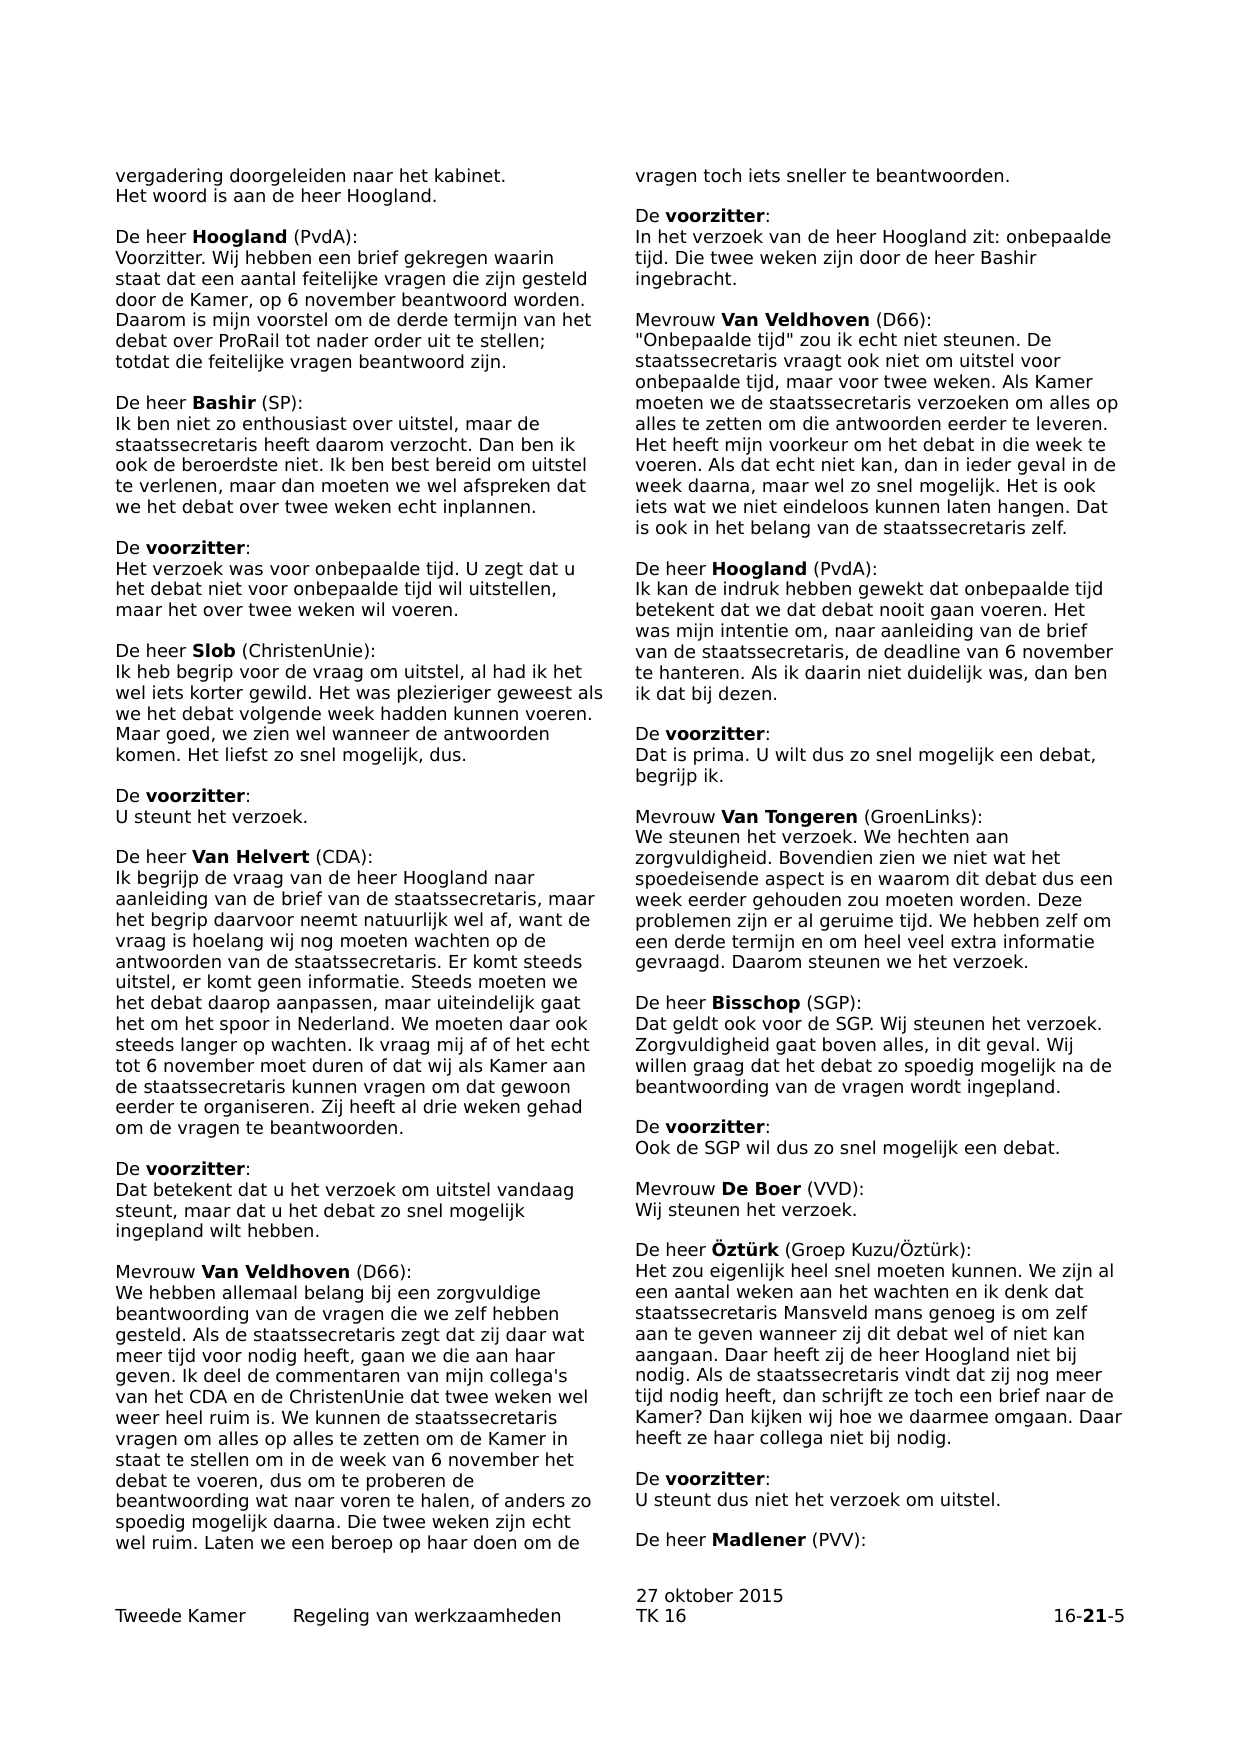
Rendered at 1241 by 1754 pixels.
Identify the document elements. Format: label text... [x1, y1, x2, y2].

text U steunt dus niet het verzoek om uitstel. [635, 1489, 1125, 1510]
text Mevrouw Van Veldhoven (D66): [635, 309, 1125, 330]
text Voorzitter. Wij hebben een brief gekregen waarin staat dat een aantal feitelijke vragen die zijn gesteld door de Kamer, op 6 november beantwoord worden. Daarom is mijn voorstel om de derde termijn van het debat over ProRail tot nader order uit te stellen; totdat die feitelijke vragen beantwoord zijn. [115, 248, 605, 373]
text Het woord is aan de heer Hoogland. [115, 186, 605, 207]
text De heer Bisschop (SGP): [635, 993, 1125, 1014]
text In het verzoek van de heer Hoogland zit: onbepaalde tijd. Die twee weken zijn door de heer Bashir ingebracht. [635, 227, 1125, 289]
text Mevrouw De Boer (VVD): [635, 1179, 1125, 1199]
text De heer Öztürk (Groep Kuzu/Öztürk): [635, 1240, 1125, 1261]
text De heer Hoogland (PvdA): [115, 227, 605, 248]
text Het verzoek was voor onbepaalde tijd. U zegt dat u het debat niet voor onbepaalde tijd wil uitstellen, maar het over twee weken wil voeren. [115, 558, 605, 621]
text Ik kan de indruk hebben gewekt dat onbepaalde tijd betekent dat we dat debat nooit gaan voeren. Het was mijn intentie om, naar aanleiding van de brief van de staatssecretaris, de deadline van 6 november te hanteren. Als ik daarin niet duidelijk was, dan ben ik dat bij dezen. [635, 579, 1125, 704]
text We steunen het verzoek. We hechten aan zorgvuldigheid. Bovendien zien we niet wat het spoedeisende aspect is en waarom dit debat dus een week eerder gehouden zou moeten worden. Deze problemen zijn er al geruime tijd. We hebben zelf om een derde termijn en om heel veel extra informatie gevraagd. Daarom steunen we het verzoek. [635, 827, 1125, 973]
text De heer Hoogland (PvdA): [635, 558, 1125, 579]
text U steunt het verzoek. [115, 806, 605, 827]
text De voorzitter: [635, 206, 1125, 227]
text De heer Van Helvert (CDA): [115, 847, 605, 868]
text Ook de SGP wil dus zo snel mogelijk een debat. [635, 1138, 1125, 1159]
text Dat is prima. U wilt dus zo snel mogelijk een debat, begrijp ik. [635, 745, 1125, 787]
text De heer Slob (ChristenUnie): [115, 641, 605, 662]
text vergadering doorgeleiden naar het kabinet. [115, 165, 605, 186]
text De heer Madlener (PVV): [635, 1530, 1125, 1551]
text De voorzitter: [115, 1159, 605, 1179]
text De voorzitter: [115, 538, 605, 558]
text Dat betekent dat u het verzoek om uitstel vandaag steunt, maar dat u het debat zo snel mogelijk ingepland wilt hebben. [115, 1179, 605, 1242]
text Mevrouw Van Tongeren (GroenLinks): [635, 807, 1125, 827]
text De voorzitter: [635, 1117, 1125, 1138]
text De voorzitter: [635, 1468, 1125, 1489]
text Ik begrijp de vraag van de heer Hoogland naar aanleiding van de brief van de staatssecretaris, maar het begrip daarvoor neemt natuurlijk wel af, want de vraag is hoelang wij nog moeten wachten op de antwoorden van de staatssecretaris. Er komt steeds uitstel, er komt geen informatie. Steeds moeten we het debat daarop aanpassen, maar uiteindelijk gaat het om het spoor in Nederland. We moeten daar ook steeds langer op wachten. Ik vraag mij af of het echt tot 6 november moet duren of dat wij als Kamer aan de staatssecretaris kunnen vragen om dat gewoon eerder te organiseren. Zij heeft al drie weken gehad om de vragen te beantwoorden. [115, 868, 605, 1139]
text Mevrouw Van Veldhoven (D66): [115, 1262, 605, 1283]
text Ik heb begrip voor de vraag om uitstel, al had ik het wel iets korter gewild. Het was plezieriger geweest als we het debat volgende week hadden kunnen voeren. Maar goed, we zien wel wanneer de antwoorden komen. Het liefst zo snel mogelijk, dus. [115, 662, 605, 766]
text Dat geldt ook voor de SGP. Wij steunen het verzoek. Zorgvuldigheid gaat boven alles, in dit geval. Wij willen graag dat het debat zo spoedig mogelijk na de beantwoording van de vragen wordt ingepland. [635, 1014, 1125, 1097]
text De voorzitter: [635, 724, 1125, 745]
text We hebben allemaal belang bij een zorgvuldige beantwoording van de vragen die we zelf hebben gesteld. Als de staatssecretaris zegt dat zij daar wat meer tijd voor nodig heeft, gaan we die aan haar geven. Ik deel de commentaren van mijn collega's van het CDA en de ChristenUnie dat twee weken wel weer heel ruim is. We kunnen de staatssecretaris vragen om alles op alles te zetten om de Kamer in staat te stellen om in de week van 6 november het debat te voeren, dus om te proberen de beantwoording wat naar voren te halen, of anders zo spoedig mogelijk daarna. Die twee weken zijn echt wel ruim. Laten we een beroep op haar doen om de [115, 1283, 605, 1554]
text De voorzitter: [115, 786, 605, 806]
text vragen toch iets sneller te beantwoorden. [635, 165, 1125, 186]
text De heer Bashir (SP): [115, 393, 605, 413]
text "Onbepaalde tijd" zou ik echt niet steunen. De staatssecretaris vraagt ook niet om uitstel voor onbepaalde tijd, maar voor twee weken. Als Kamer moeten we de staatssecretaris verzoeken om alles op alles te zetten om die antwoorden eerder te leveren. Het heeft mijn voorkeur om het debat in die week te voeren. Als dat echt niet kan, dan in ieder geval in de week daarna, maar wel zo snel mogelijk. Het is ook iets wat we niet eindeloos kunnen laten hangen. Dat is ook in het belang van de staatssecretaris zelf. [635, 330, 1125, 538]
text Wij steunen het verzoek. [635, 1199, 1125, 1220]
text Het zou eigenlijk heel snel moeten kunnen. We zijn al een aantal weken aan het wachten en ik denk dat staatssecretaris Mansveld mans genoeg is om zelf aan te geven wanneer zij dit debat wel of niet kan aangaan. Daar heeft zij de heer Hoogland niet bij nodig. Als de staatssecretaris vindt dat zij nog meer tijd nodig heeft, dan schrijft ze toch een brief naar de Kamer? Dan kijken wij hoe we daarmee omgaan. Daar heeft ze haar collega niet bij nodig. [635, 1261, 1125, 1448]
text Ik ben niet zo enthousiast over uitstel, maar de staatssecretaris heeft daarom verzocht. Dan ben ik ook de beroerdste niet. Ik ben best bereid om uitstel te verlenen, maar dan moeten we wel afspreken dat we het debat over twee weken echt inplannen. [115, 413, 605, 518]
